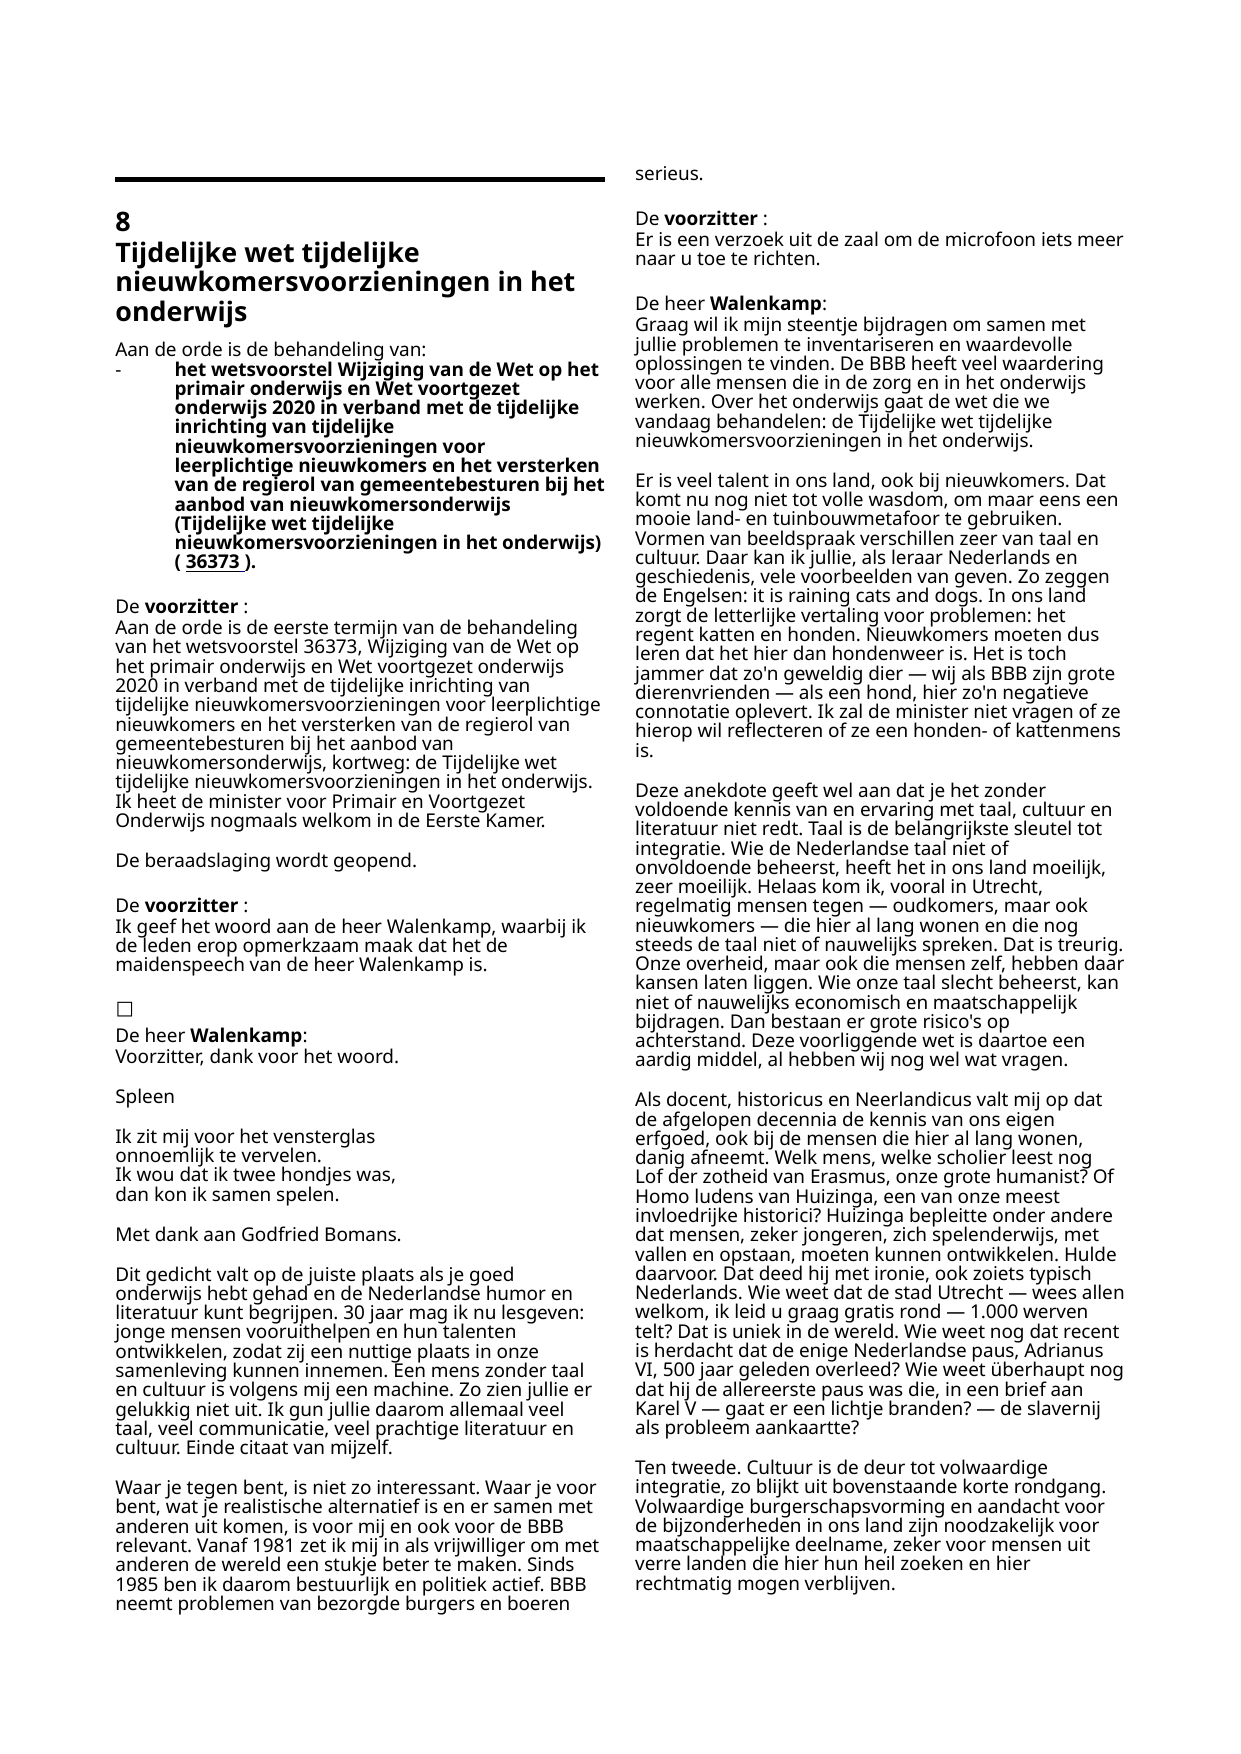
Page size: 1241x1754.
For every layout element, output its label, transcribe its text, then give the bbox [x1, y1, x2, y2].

text Graag wil ik mijn steentje bijdragen om samen met jullie problemen te inventariseren en waardevolle oplossingen te vinden. De BBB heeft veel waardering voor alle mensen die in de zorg en in het onderwijs werken. Over het onderwijs gaat de wet die we vandaag behandelen: de Tijdelijke wet tijdelijke nieuwkomersvoorzieningen in het onderwijs. [635, 316, 1125, 451]
text Tijdelijke wet tijdelijke nieuwkomersvoorzieningen in het onderwijs [115, 239, 605, 341]
text Spleen [115, 1088, 605, 1107]
text Waar je tegen bent, is niet zo interessant. Waar je voor bent, wat je realistische alternatief is en er samen met anderen uit komen, is voor mij en ook voor de BBB relevant. Vanaf 1981 zet ik mij in als vrijwilliger om met anderen de wereld een stukje beter te maken. Sinds 1985 ben ik daarom bestuurlijk en politiek actief. BBB neemt problemen van bezorgde burgers en boeren [115, 1479, 605, 1614]
text Ten tweede. Cultuur is de deur tot volwaardige integratie, zo blijkt uit bovenstaande korte rondgang. Volwaardige burgerschapsvorming en aandacht voor de bijzonderheden in ons land zijn noodzakelijk voor maatschappelijke deelname, zeker voor mensen uit verre landen die hier hun heil zoeken en hier rechtmatig mogen verblijven. [635, 1459, 1125, 1594]
text De heer Walenkamp: [635, 291, 1125, 316]
list het wetsvoorstel Wijziging van de Wet op het primair onderwijs en Wet voortgezet onderwijs 2020 in verband met de tijdelijke inrichting van tijdelijke nieuwkomersvoorzieningen voor leerplichtige nieuwkomers en het versterken van de regierol van gemeentebesturen bij het aanbod van nieuwkomersonderwijs (Tijdelijke wet tijdelijke nieuwkomersvoorzieningen in het onderwijs) ( 36373 ). [115, 361, 605, 573]
text De heer Walenkamp: [115, 1022, 605, 1048]
text onnoemlijk te vervelen. [115, 1147, 605, 1166]
text Met dank aan Godfried Bomans. [115, 1226, 605, 1245]
text Ik zit mij voor het vensterglas [115, 1128, 605, 1147]
text De voorzitter : [115, 892, 605, 918]
text Er is een verzoek uit de zaal om de microfoon iets meer naar u toe te richten. [635, 231, 1125, 270]
text Er is veel talent in ons land, ook bij nieuwkomers. Dat komt nu nog niet tot volle wasdom, om maar eens een mooie land- en tuinbouwmetafoor te gebruiken. Vormen van beeldspraak verschillen zeer van taal en cultuur. Daar kan ik jullie, als leraar Nederlands en geschiedenis, vele voorbeelden van geven. Zo zeggen de Engelsen: it is raining cats and dogs. In ons land zorgt de letterlijke vertaling voor problemen: het regent katten en honden. Nieuwkomers moeten dus leren dat het hier dan hondenweer is. Het is toch jammer dat zo'n geweldig dier — wij als BBB zijn grote dierenvrienden — als een hond, hier zo'n negatieve connotatie oplevert. Ik zal de minister niet vragen of ze hierop wil reflecteren of ze een honden- of kattenmens is. [635, 472, 1125, 761]
text Deze anekdote geeft wel aan dat je het zonder voldoende kennis van en ervaring met taal, cultuur en literatuur niet redt. Taal is de belangrijkste sleutel tot integratie. Wie de Nederlandse taal niet of onvoldoende beheerst, heeft het in ons land moeilijk, zeer moeilijk. Helaas kom ik, vooral in Utrecht, regelmatig mensen tegen — oudkomers, maar ook nieuwkomers — die hier al lang wonen en die nog steeds de taal niet of nauwelijks spreken. Dat is treurig. Onze overheid, maar ook die mensen zelf, hebben daar kansen laten liggen. Wie onze taal slecht beheerst, kan niet of nauwelijks economisch en maatschappelijk bijdragen. Dan bestaan er grote risico's op achterstand. Deze voorliggende wet is daartoe een aardig middel, al hebben wij nog wel wat vragen. [635, 782, 1125, 1071]
text De voorzitter : [115, 593, 605, 619]
text Aan de orde is de behandeling van: [115, 341, 605, 361]
text 8 [115, 203, 605, 239]
text Als docent, historicus en Neerlandicus valt mij op dat de afgelopen decennia de kennis van ons eigen erfgoed, ook bij de mensen die hier al lang wonen, danig afneemt. Welk mens, welke scholier leest nog Lof der zotheid van Erasmus, onze grote humanist? Of Homo ludens van Huizinga, een van onze meest invloedrijke historici? Huizinga bepleitte onder andere dat mensen, zeker jongeren, zich spelenderwijs, met vallen en opstaan, moeten kunnen ontwikkelen. Hulde daarvoor. Dat deed hij met ironie, ook zoiets typisch Nederlands. Wie weet dat de stad Utrecht — wees allen welkom, ik leid u graag gratis rond — 1.000 werven telt? Dat is uniek in de wereld. Wie weet nog dat recent is herdacht dat de enige Nederlandse paus, Adrianus VI, 500 jaar geleden overleed? Wie weet überhaupt nog dat hij de allereerste paus was die, in een brief aan Karel V — gaat er een lichtje branden? — de slavernij als probleem aankaartte? [635, 1091, 1125, 1438]
text Ik wou dat ik twee hondjes was, [115, 1166, 605, 1186]
text Aan de orde is de eerste termijn van de behandeling van het wetsvoorstel 36373, Wijziging van de Wet op het primair onderwijs en Wet voortgezet onderwijs 2020 in verband met de tijdelijke inrichting van tijdelijke nieuwkomersvoorzieningen voor leerplichtige nieuwkomers en het versterken van de regierol van gemeentebesturen bij het aanbod van nieuwkomersonderwijs, kortweg: de Tijdelijke wet tijdelijke nieuwkomersvoorzieningen in het onderwijs. Ik heet de minister voor Primair en Voortgezet Onderwijs nogmaals welkom in de Eerste Kamer. [115, 619, 605, 831]
text Dit gedicht valt op de juiste plaats als je goed onderwijs hebt gehad en de Nederlandse humor en literatuur kunt begrijpen. 30 jaar mag ik nu lesgeven: jonge mensen vooruithelpen en hun talenten ontwikkelen, zodat zij een nuttige plaats in onze samenleving kunnen innemen. Een mens zonder taal en cultuur is volgens mij een machine. Zo zien jullie er gelukkig niet uit. Ik gun jullie daarom allemaal veel taal, veel communicatie, veel prachtige literatuur en cultuur. Einde citaat van mijzelf. [115, 1266, 605, 1458]
text Ik geef het woord aan de heer Walenkamp, waarbij ik de leden erop opmerkzaam maak dat het de maidenspeech van de heer Walenkamp is. [115, 918, 605, 976]
text De voorzitter : [635, 205, 1125, 231]
text De beraadslaging wordt geopend. [115, 852, 605, 871]
text serieus. [635, 165, 1125, 184]
text Voorzitter, dank voor het woord. [115, 1048, 605, 1067]
text dan kon ik samen spelen. [115, 1186, 605, 1205]
text ⬜ [115, 996, 605, 1022]
